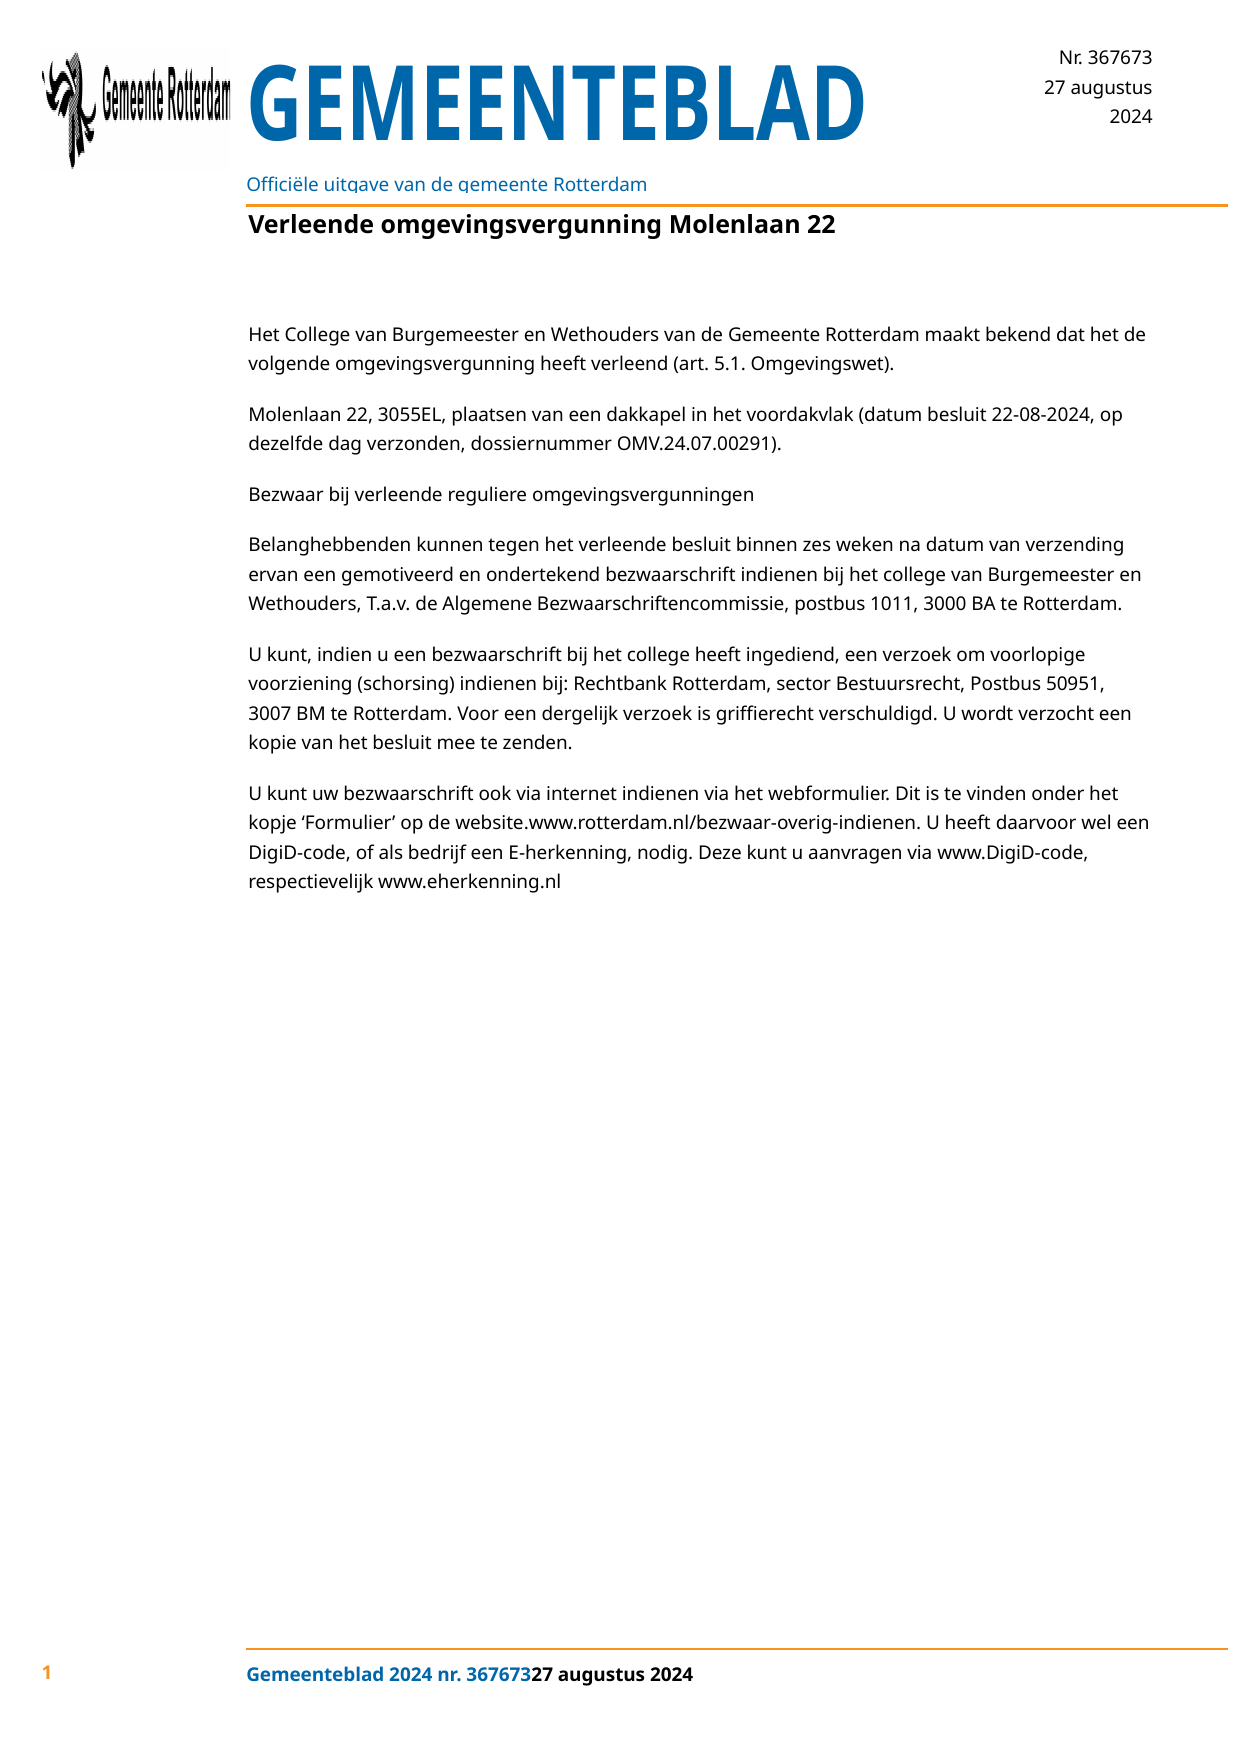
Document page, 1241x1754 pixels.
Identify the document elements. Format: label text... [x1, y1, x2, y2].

text U kunt, indien u een bezwaarschrift bij het college heeft ingediend, een verzoek om voorlopige voorziening (schorsing) indienen bij: Rechtbank Rotterdam, sector Bestuursrecht, Postbus 50951, 3007 BM te Rotterdam. Voor een dergelijk verzoek is griffierecht verschuldigd. U wordt verzocht een kopie van het besluit mee te zenden. [248, 641, 1152, 755]
picture [41, 47, 231, 172]
text Molenlaan 22, 3055EL, plaatsen van een dakkapel in het voordakvlak (datum besluit 22-08-2024, op dezelfde dag verzonden, dossiernummer OMV.24.07.00291). [248, 401, 1152, 456]
text Belanghebbenden kunnen tegen het verleende besluit binnen zes weken na datum van verzending ervan een gemotiveerd en ondertekend bezwaarschrift indienen bij het college van Burgemeester en Wethouders, T.a.v. de Algemene Bezwaarschriftencommissie, postbus 1011, 3000 BA te Rotterdam. [248, 531, 1152, 616]
text Het College van Burgemeester en Wethouders van de Gemeente Rotterdam maakt bekend dat het de volgende omgevingsvergunning heeft verleend (art. 5.1. Omgevingswet). [248, 321, 1152, 376]
text Verleende omgevingsvergunning Molenlaan 22 [248, 207, 1152, 241]
text Bezwaar bij verleende reguliere omgevingsvergunningen [248, 481, 1152, 506]
text U kunt uw bezwaarschrift ook via internet indienen via het webformulier. Dit is te vinden onder het kopje ‘Formulier’ op de website.www.rotterdam.nl/bezwaar-overig-indienen. U heeft daarvoor wel een DigiD-code, of als bedrijf een E-herkenning, nodig. Deze kunt u aanvragen via www.DigiD-code, respectievelijk www.eherkenning.nl [248, 780, 1152, 894]
